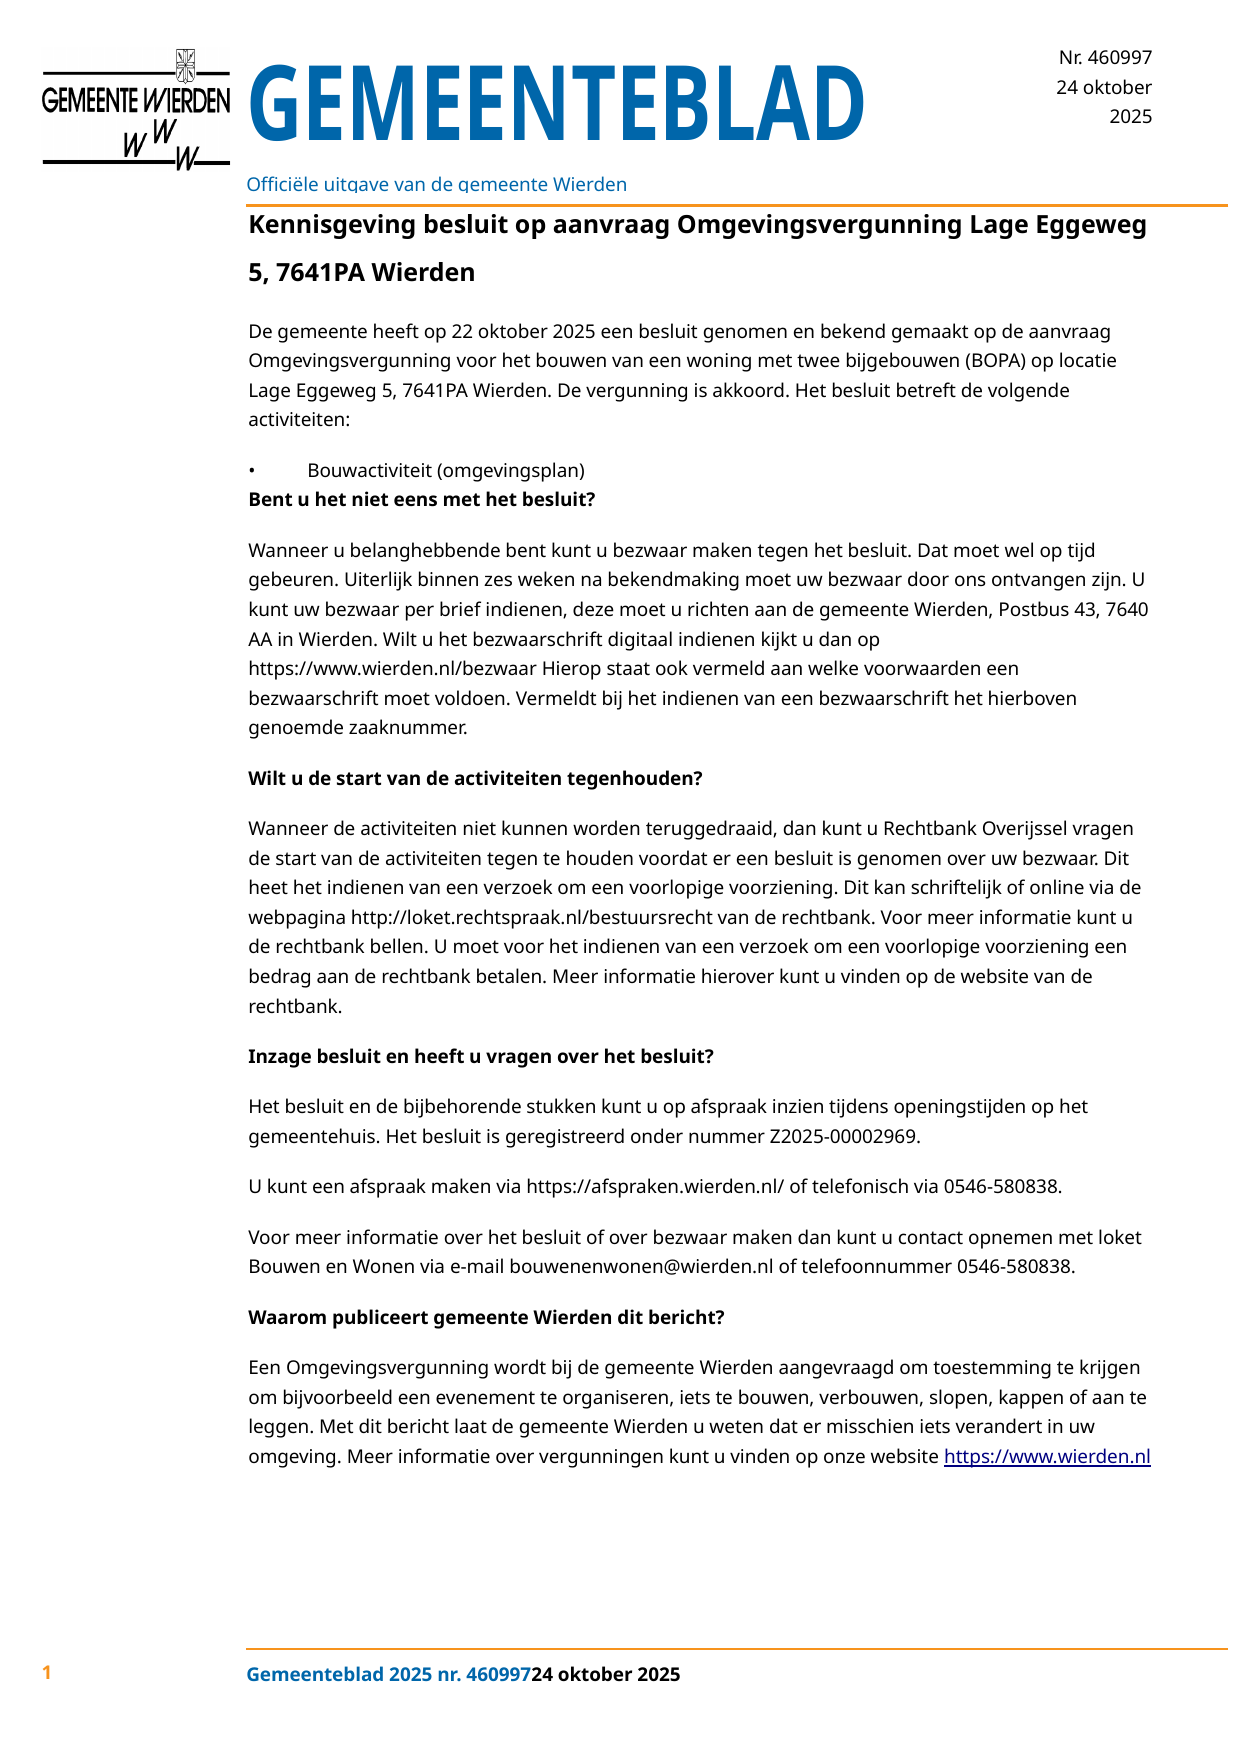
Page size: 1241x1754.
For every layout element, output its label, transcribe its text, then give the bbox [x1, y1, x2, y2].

text U kunt een afspraak maken via https://afspraken.wierden.nl/ of telefonisch via 0546-580838. [248, 1174, 1152, 1199]
text Inzage besluit en heeft u vragen over het besluit? [248, 1043, 1152, 1069]
text Wanneer u belanghebbende bent kunt u bezwaar maken tegen het besluit. Dat moet wel op tijd gebeuren. Uiterlijk binnen zes weken na bekendmaking moet uw bezwaar door ons ontvangen zijn. U kunt uw bezwaar per brief indienen, deze moet u richten aan de gemeente Wierden, Postbus 43, 7640 AA in Wierden. Wilt u het bezwaarschrift digitaal indienen kijkt u dan op https://www.wierden.nl/bezwaar Hierop staat ook vermeld aan welke voorwaarden een bezwaarschrift moet voldoen. Vermeldt bij het indienen van een bezwaarschrift het hierboven genoemde zaaknummer. [248, 537, 1152, 740]
text Een Omgevingsvergunning wordt bij de gemeente Wierden aangevraagd om toestemming te krijgen om bijvoorbeeld een evenement te organiseren, iets te bouwen, verbouwen, slopen, kappen of aan te leggen. Met dit bericht laat de gemeente Wierden u weten dat er misschien iets verandert in uw omgeving. Meer informatie over vergunningen kunt u vinden op onze website https://www.wierden.nl [248, 1354, 1152, 1469]
text De gemeente heeft op 22 oktober 2025 een besluit genomen en bekend gemaakt op de aanvraag Omgevingsvergunning voor het bouwen van een woning met twee bijgebouwen (BOPA) op locatie Lage Eggeweg 5, 7641PA Wierden. De vergunning is akkoord. Het besluit betreft de volgende activiteiten: [248, 318, 1152, 432]
text Kennisgeving besluit op aanvraag Omgevingsvergunning Lage Eggeweg 5, 7641PA Wierden [248, 207, 1152, 288]
text Wanneer de activiteiten niet kunnen worden teruggedraaid, dan kunt u Rechtbank Overijssel vragen de start van de activiteiten tegen te houden voordat er een besluit is genomen over uw bezwaar. Dit heet het indienen van een verzoek om een voorlopige voorziening. Dit kan schriftelijk of online via de webpagina http://loket.rechtspraak.nl/bestuursrecht van de rechtbank. Voor meer informatie kunt u de rechtbank bellen. U moet voor het indienen van een verzoek om een voorlopige voorziening een bedrag aan de rechtbank betalen. Meer informatie hierover kunt u vinden op de website van de rechtbank. [248, 815, 1152, 1019]
text Wilt u de start van de activiteiten tegenhouden? [248, 765, 1152, 791]
text Waarom publiceert gemeente Wierden dit bericht? [248, 1304, 1152, 1330]
text Voor meer informatie over het besluit of over bezwaar maken dan kunt u contact opnemen met loket Bouwen en Wonen via e-mail bouwenenwonen@wierden.nl of telefoonnummer 0546-580838. [248, 1224, 1152, 1279]
picture [41, 47, 231, 172]
text Bent u het niet eens met het besluit? [248, 487, 1152, 512]
text Het besluit en de bijbehorende stukken kunt u op afspraak inzien tijdens openingstijden op het gemeentehuis. Het besluit is geregistreerd onder nummer Z2025-00002969. [248, 1094, 1152, 1149]
list Bouwactiviteit (omgevingsplan) [248, 457, 1152, 483]
